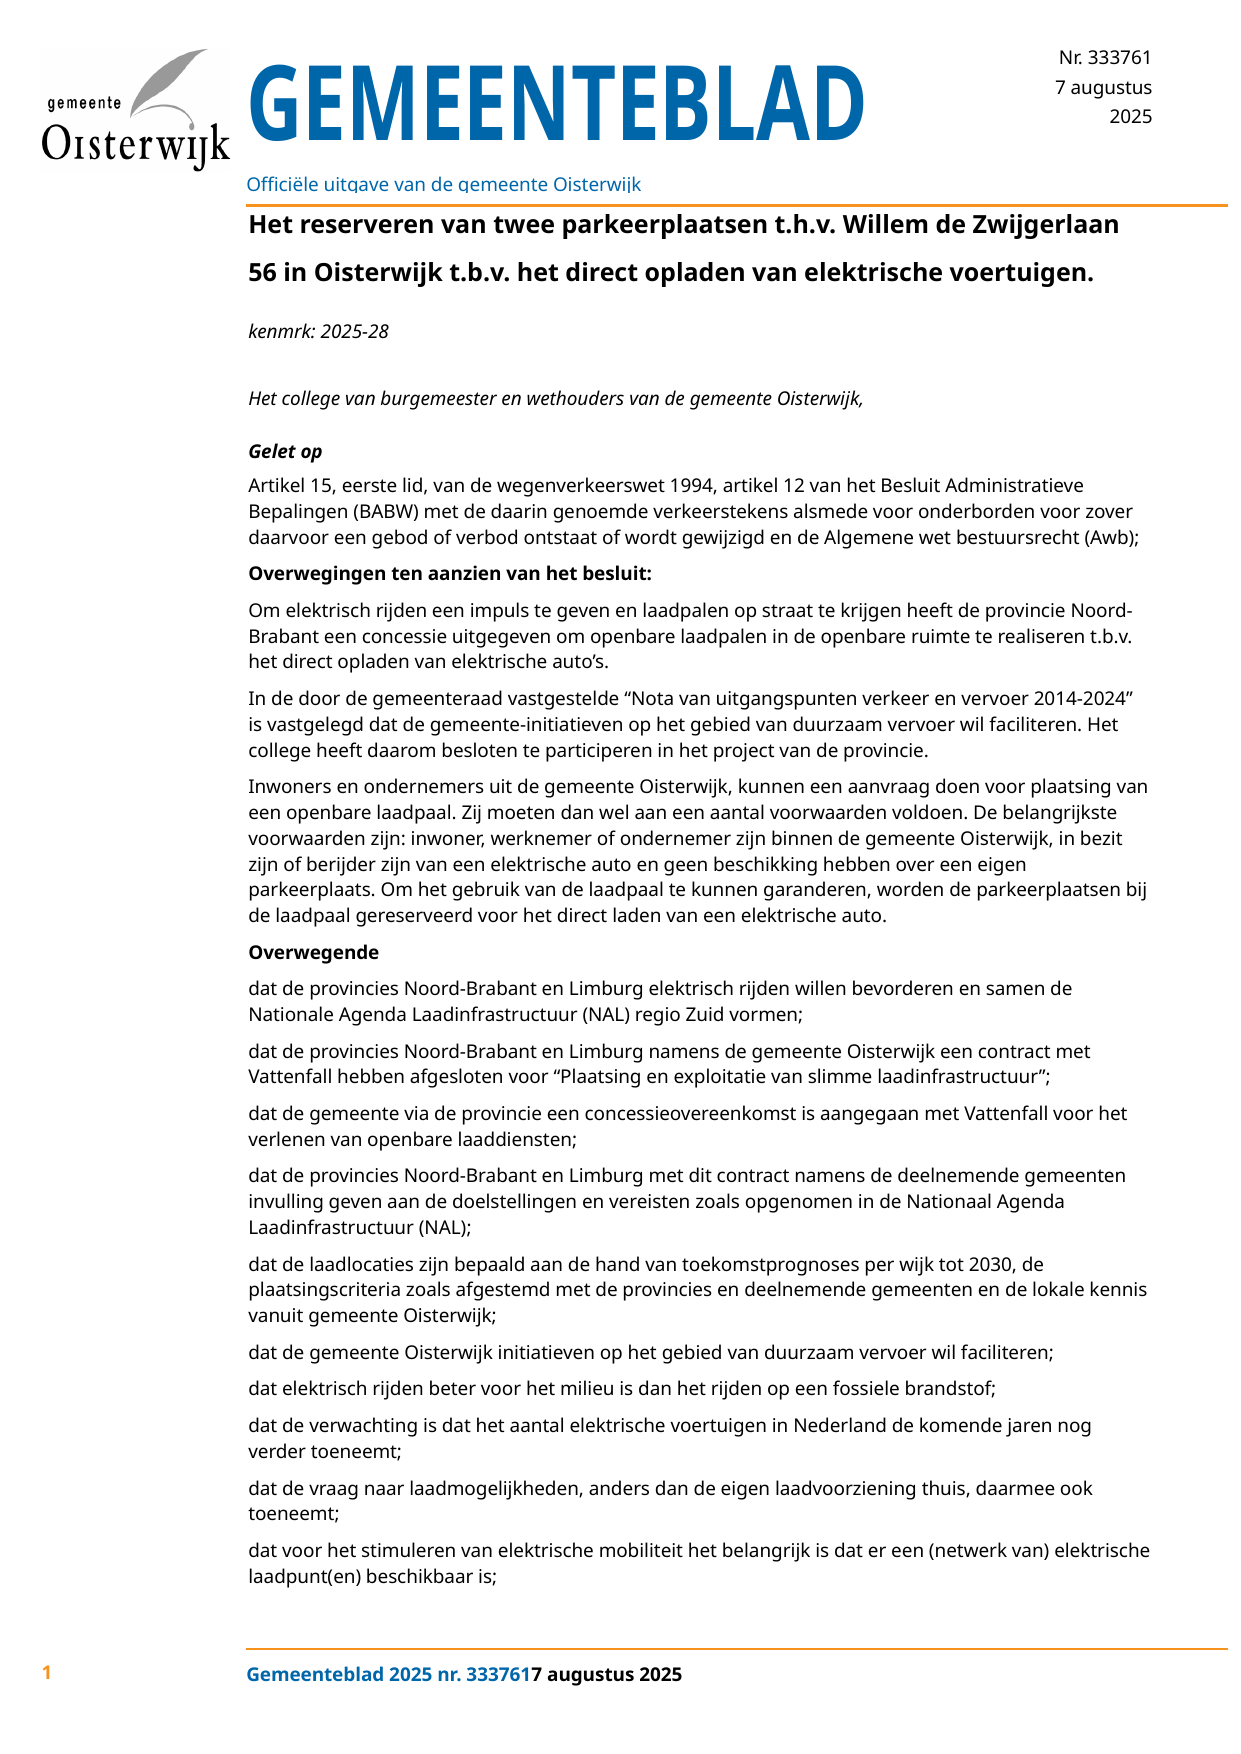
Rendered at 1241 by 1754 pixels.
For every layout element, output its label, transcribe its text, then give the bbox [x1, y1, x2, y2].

text dat de provincies Noord-Brabant en Limburg met dit contract namens de deelnemende gemeenten invulling geven aan de doelstellingen en vereisten zoals opgenomen in de Nationaal Agenda Laadinfrastructuur (NAL); [248, 1163, 1152, 1240]
text Inwoners en ondernemers uit de gemeente Oisterwijk, kunnen een aanvraag doen voor plaatsing van een openbare laadpaal. Zij moeten dan wel aan een aantal voorwaarden voldoen. De belangrijkste voorwaarden zijn: inwoner, werknemer of ondernemer zijn binnen de gemeente Oisterwijk, in bezit zijn of berijder zijn van een elektrische auto en geen beschikking hebben over een eigen parkeerplaats. Om het gebruik van de laadpaal te kunnen garanderen, worden de parkeerplaatsen bij de laadpaal gereserveerd voor het direct laden van een elektrische auto. [248, 773, 1152, 928]
text dat de gemeente Oisterwijk initiatieven op het gebied van duurzaam vervoer wil faciliteren; [248, 1339, 1152, 1365]
text Overwegingen ten aanzien van het besluit: [248, 561, 1152, 586]
text Overwegende [248, 939, 1152, 964]
text Gelet op [248, 438, 1152, 464]
picture [41, 47, 231, 172]
text dat de verwachting is dat het aantal elektrische voertuigen in Nederland de komende jaren nog verder toeneemt; [248, 1412, 1152, 1464]
text dat de gemeente via de provincie een concessieovereenkomst is aangegaan met Vattenfall voor het verlenen van openbare laaddiensten; [248, 1100, 1152, 1152]
text dat elektrisch rijden beter voor het milieu is dan het rijden op een fossiele brandstof; [248, 1376, 1152, 1401]
text In de door de gemeenteraad vastgestelde “Nota van uitgangspunten verkeer en vervoer 2014-2024” is vastgelegd dat de gemeente-initiatieven op het gebied van duurzaam vervoer wil faciliteren. Het college heeft daarom besloten te participeren in het project van de provincie. [248, 685, 1152, 763]
text Het reserveren van twee parkeerplaatsen t.h.v. Willem de Zwijgerlaan 56 in Oisterwijk t.b.v. het direct opladen van elektrische voertuigen. [248, 207, 1152, 288]
text Het college van burgemeester en wethouders van de gemeente Oisterwijk, [248, 386, 1152, 411]
text kenmrk: 2025-28 [248, 318, 1152, 344]
text dat de provincies Noord-Brabant en Limburg elektrisch rijden willen bevorderen en samen de Nationale Agenda Laadinfrastructuur (NAL) regio Zuid vormen; [248, 976, 1152, 1027]
text Om elektrisch rijden een impuls te geven en laadpalen op straat te krijgen heeft de provincie Noord-Brabant een concessie uitgegeven om openbare laadpalen in de openbare ruimte te realiseren t.b.v. het direct opladen van elektrische auto’s. [248, 597, 1152, 674]
text dat de laadlocaties zijn bepaald aan de hand van toekomstprognoses per wijk tot 2030, de plaatsingscriteria zoals afgestemd met de provincies en deelnemende gemeenten en de lokale kennis vanuit gemeente Oisterwijk; [248, 1251, 1152, 1328]
text dat voor het stimuleren van elektrische mobiliteit het belangrijk is dat er een (netwerk van) elektrische laadpunt(en) beschikbaar is; [248, 1537, 1152, 1588]
text dat de provincies Noord-Brabant en Limburg namens de gemeente Oisterwijk een contract met Vattenfall hebben afgesloten voor “Plaatsing en exploitatie van slimme laadinfrastructuur”; [248, 1038, 1152, 1089]
text Artikel 15, eerste lid, van de wegenverkeerswet 1994, artikel 12 van het Besluit Administratieve Bepalingen (BABW) met de daarin genoemde verkeerstekens alsmede voor onderborden voor zover daarvoor een gebod of verbod ontstaat of wordt gewijzigd en de Algemene wet bestuursrecht (Awb); [248, 472, 1152, 550]
text dat de vraag naar laadmogelijkheden, anders dan de eigen laadvoorziening thuis, daarmee ook toeneemt; [248, 1475, 1152, 1526]
